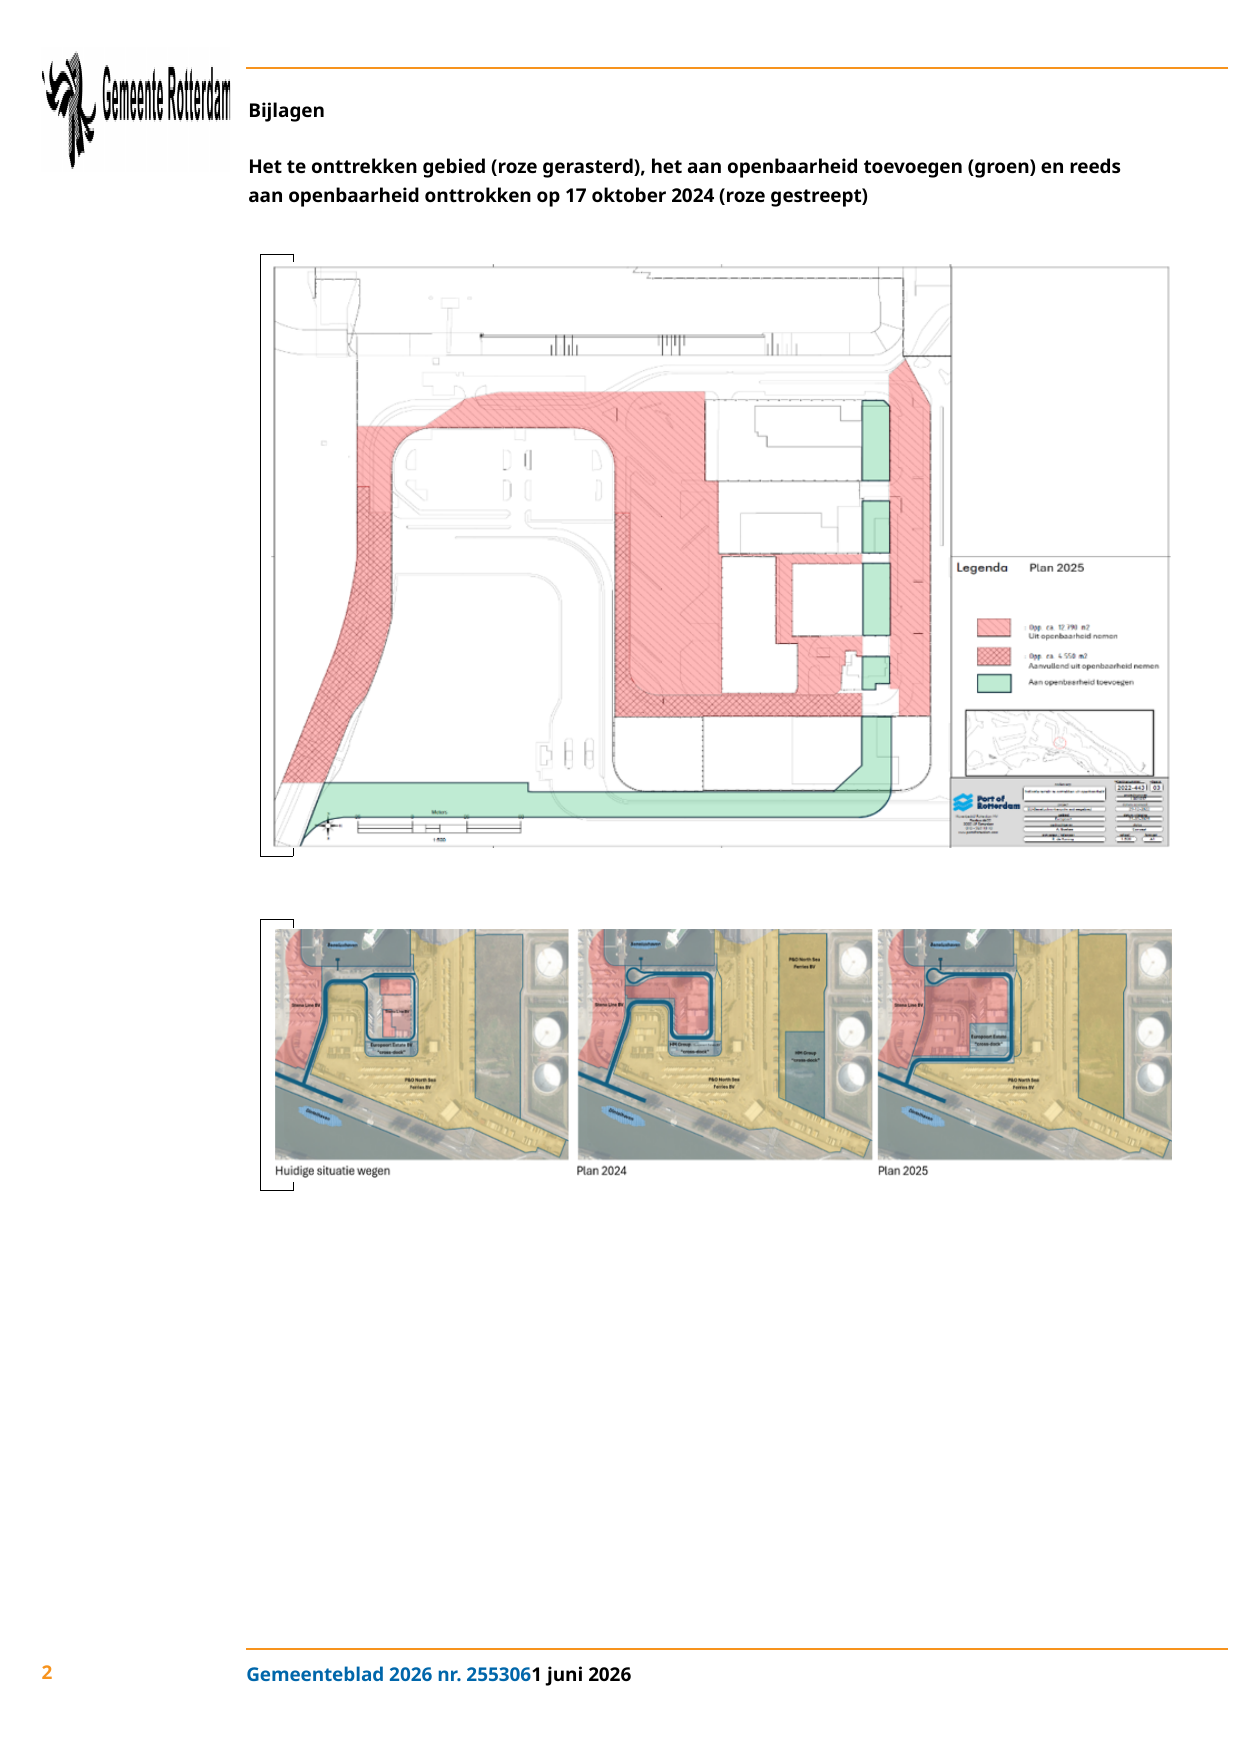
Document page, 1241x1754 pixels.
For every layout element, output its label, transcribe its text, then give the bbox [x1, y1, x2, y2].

picture [268, 262, 1173, 848]
text Het te onttrekken gebied (roze gerasterd), het aan openbaarheid toevoegen (groen) en reeds aan openbaarheid onttrokken op 17 oktober 2024 (roze gestreept) [248, 153, 1152, 208]
text Bijlagen [248, 95, 1152, 123]
picture [268, 928, 1173, 1182]
picture [41, 47, 231, 172]
